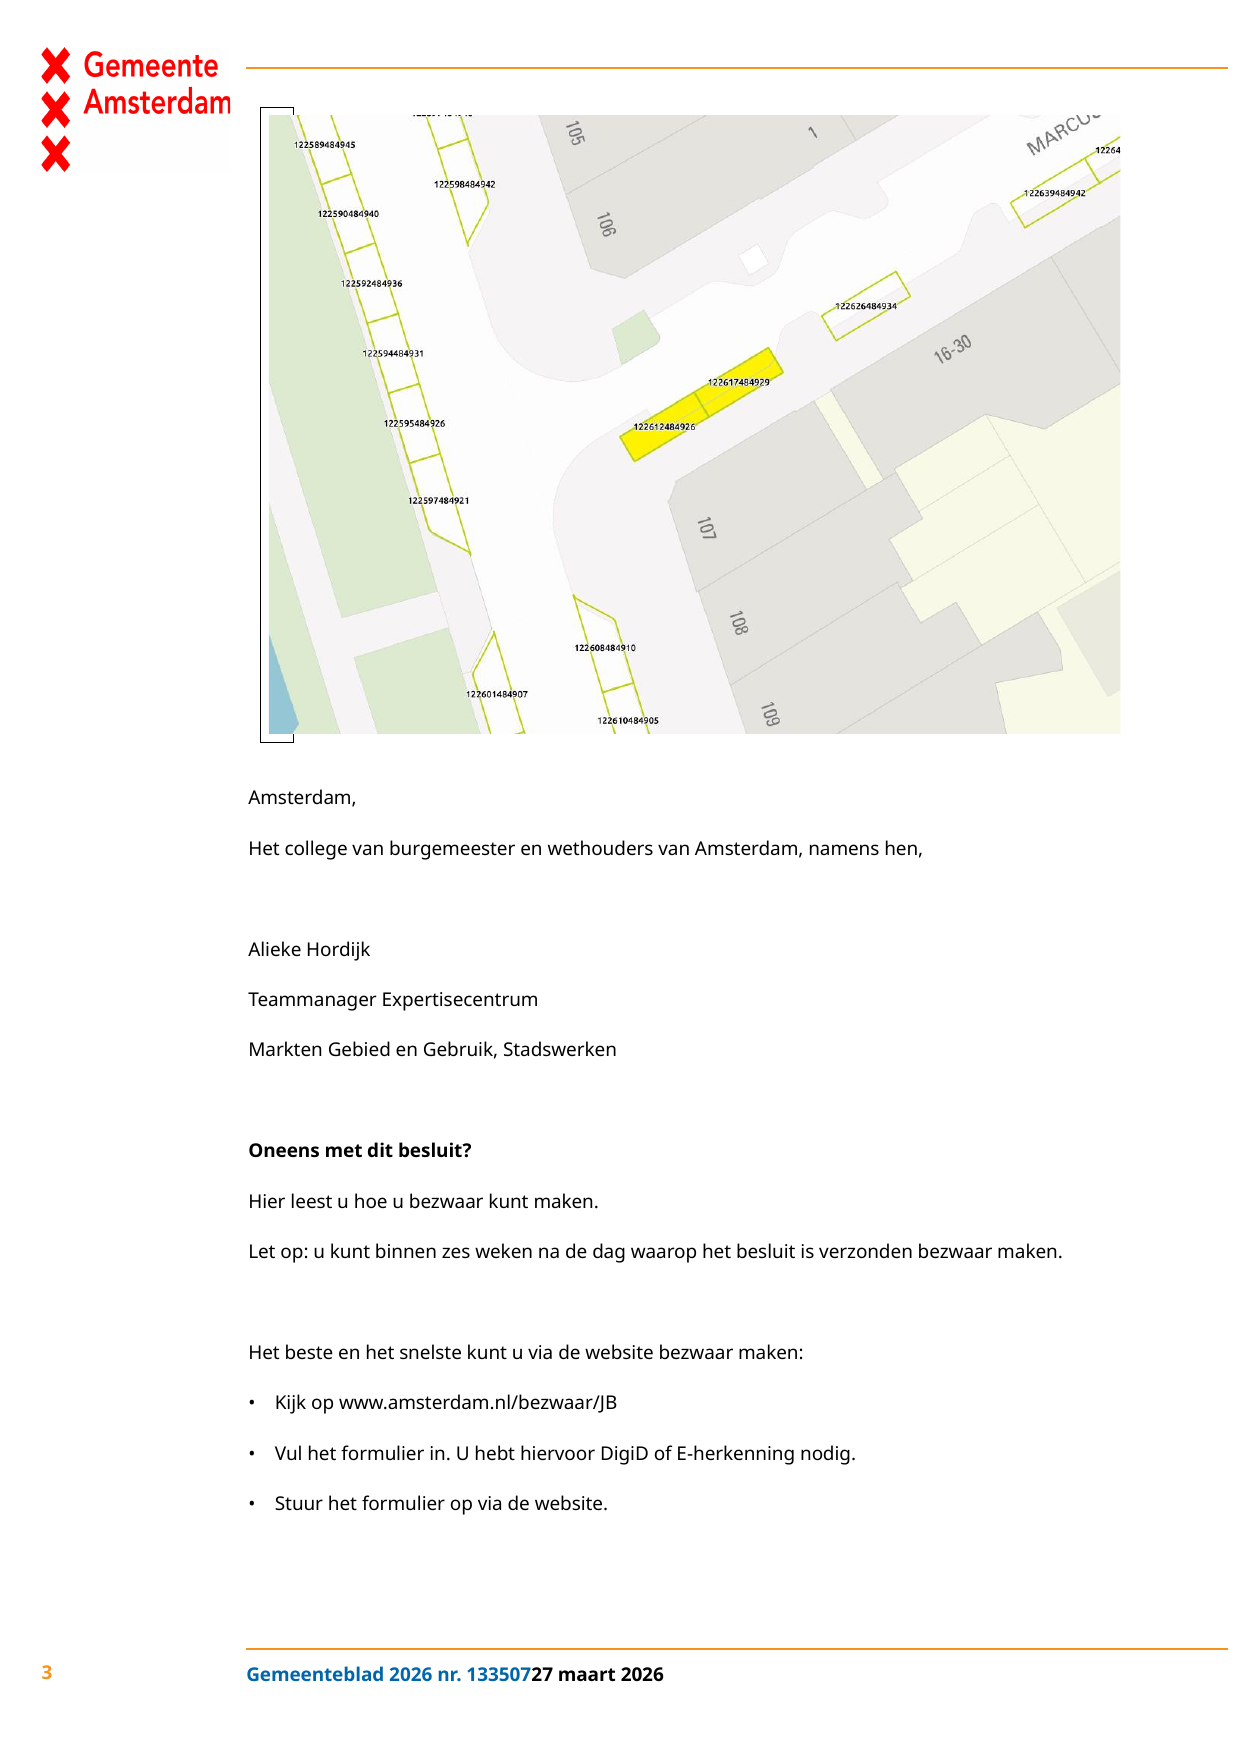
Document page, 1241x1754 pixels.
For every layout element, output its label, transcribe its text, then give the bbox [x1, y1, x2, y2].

text Alieke Hordijk [248, 936, 1152, 961]
text • Kijk op www.amsterdam.nl/bezwaar/JB [248, 1389, 1152, 1415]
text Het college van burgemeester en wethouders van Amsterdam, namens hen, [248, 835, 1152, 861]
text Amsterdam, [248, 784, 1152, 810]
text • Vul het formulier in. U hebt hiervoor DigiD of E-herkenning nodig. [248, 1440, 1152, 1466]
text Let op: u kunt binnen zes weken na de dag waarop het besluit is verzonden bezwaar maken. [248, 1238, 1152, 1264]
text Het beste en het snelste kunt u via de website bezwaar maken: [248, 1339, 1152, 1365]
text Markten Gebied en Gebruik, Stadswerken [248, 1037, 1152, 1062]
text Teammanager Expertisecentrum [248, 986, 1152, 1012]
picture [41, 47, 231, 172]
text Oneens met dit besluit? [248, 1137, 1152, 1163]
picture [268, 115, 1121, 734]
text Hier leest u hoe u bezwaar kunt maken. [248, 1188, 1152, 1213]
text • Stuur het formulier op via de website. [248, 1490, 1152, 1516]
